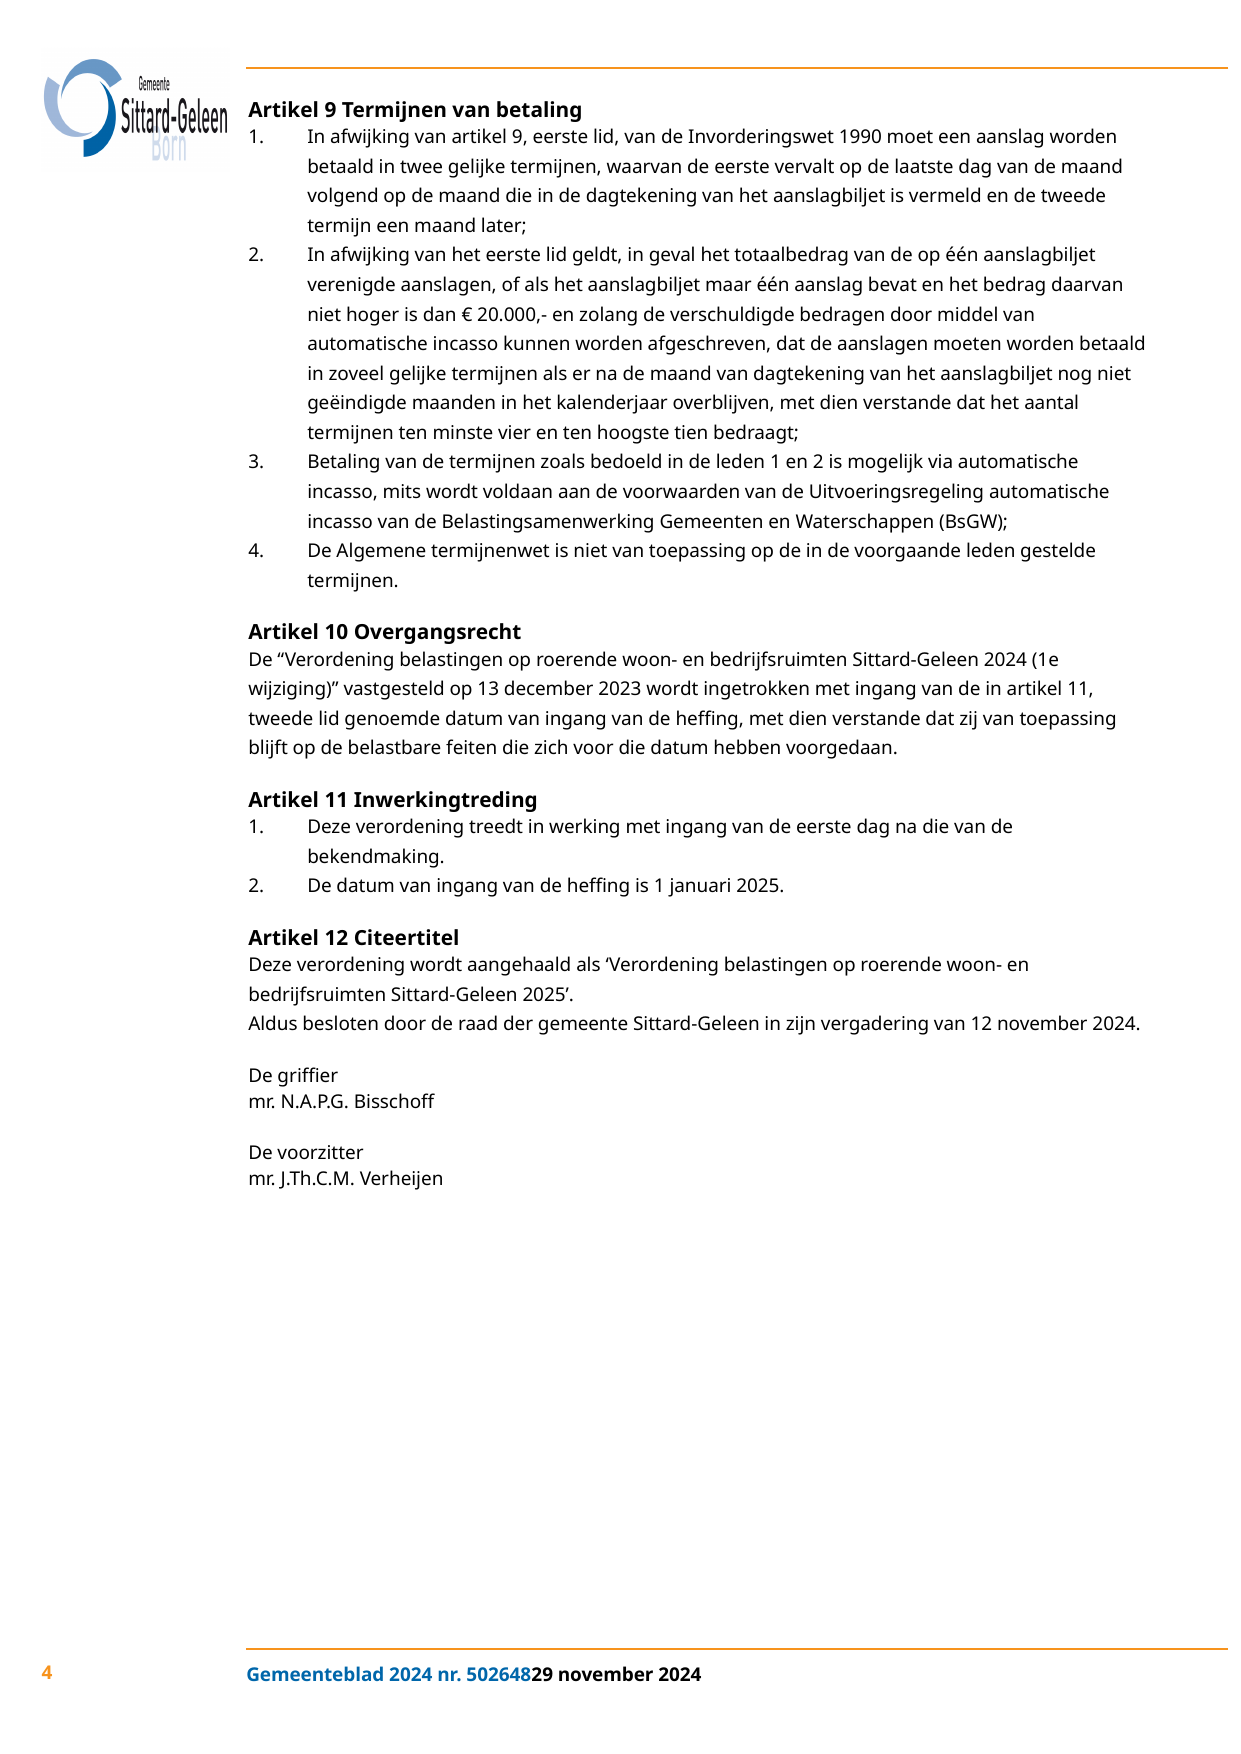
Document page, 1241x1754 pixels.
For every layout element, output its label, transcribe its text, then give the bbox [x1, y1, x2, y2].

text mr. J.Th.C.M. Verheijen [248, 1165, 1152, 1191]
picture [41, 47, 231, 172]
text Artikel 10 Overgangsrecht [248, 617, 1152, 646]
text De “Verordening belastingen op roerende woon- en bedrijfsruimten Sittard-Geleen 2024 (1e wijziging)” vastgesteld op 13 december 2023 wordt ingetrokken met ingang van de in artikel 11, tweede lid genoemde datum van ingang van de heffing, met dien verstande dat zij van toepassing blijft op de belastbare feiten die zich voor die datum hebben voorgedaan. [248, 646, 1152, 760]
list De datum van ingang van de heffing is 1 januari 2025. [248, 873, 1152, 898]
text mr. N.A.P.G. Bisschoff [248, 1088, 1152, 1113]
list De Algemene termijnenwet is niet van toepassing op de in de voorgaande leden gestelde termijnen. [248, 537, 1152, 593]
list In afwijking van het eerste lid geldt, in geval het totaalbedrag van de op één aanslagbiljet verenigde aanslagen, of als het aanslagbiljet maar één aanslag bevat en het bedrag daarvan niet hoger is dan € 20.000,- en zolang de verschuldigde bedragen door middel van automatische incasso kunnen worden afgeschreven, dat de aanslagen moeten worden betaald in zoveel gelijke termijnen als er na de maand van dagtekening van het aanslagbiljet nog niet geëindigde maanden in het kalenderjaar overblijven, met dien verstande dat het aantal termijnen ten minste vier en ten hoogste tien bedraagt; [248, 242, 1152, 445]
text Artikel 12 Citeertitel [248, 923, 1152, 951]
text Artikel 9 Termijnen van betaling [248, 95, 1152, 123]
text De voorzitter [248, 1139, 1152, 1165]
text De griffier [248, 1062, 1152, 1088]
text Aldus besloten door de raad der gemeente Sittard-Geleen in zijn vergadering van 12 november 2024. [248, 1011, 1152, 1036]
text Artikel 11 Inwerkingtreding [248, 785, 1152, 813]
list In afwijking van artikel 9, eerste lid, van de Invorderingswet 1990 moet een aanslag worden betaald in twee gelijke termijnen, waarvan de eerste vervalt op de laatste dag van de maand volgend op de maand die in de dagtekening van het aanslagbiljet is vermeld en de tweede termijn een maand later; [248, 123, 1152, 238]
text Deze verordening wordt aangehaald als ‘Verordening belastingen op roerende woon- en bedrijfsruimten Sittard-Geleen 2025’. [248, 951, 1152, 1007]
list Betaling van de termijnen zoals bedoeld in de leden 1 en 2 is mogelijk via automatische incasso, mits wordt voldaan aan de voorwaarden van de Uitvoeringsregeling automatische incasso van de Belastingsamenwerking Gemeenten en Waterschappen (BsGW); [248, 449, 1152, 533]
list Deze verordening treedt in werking met ingang van de eerste dag na die van de bekendmaking. [248, 813, 1152, 869]
